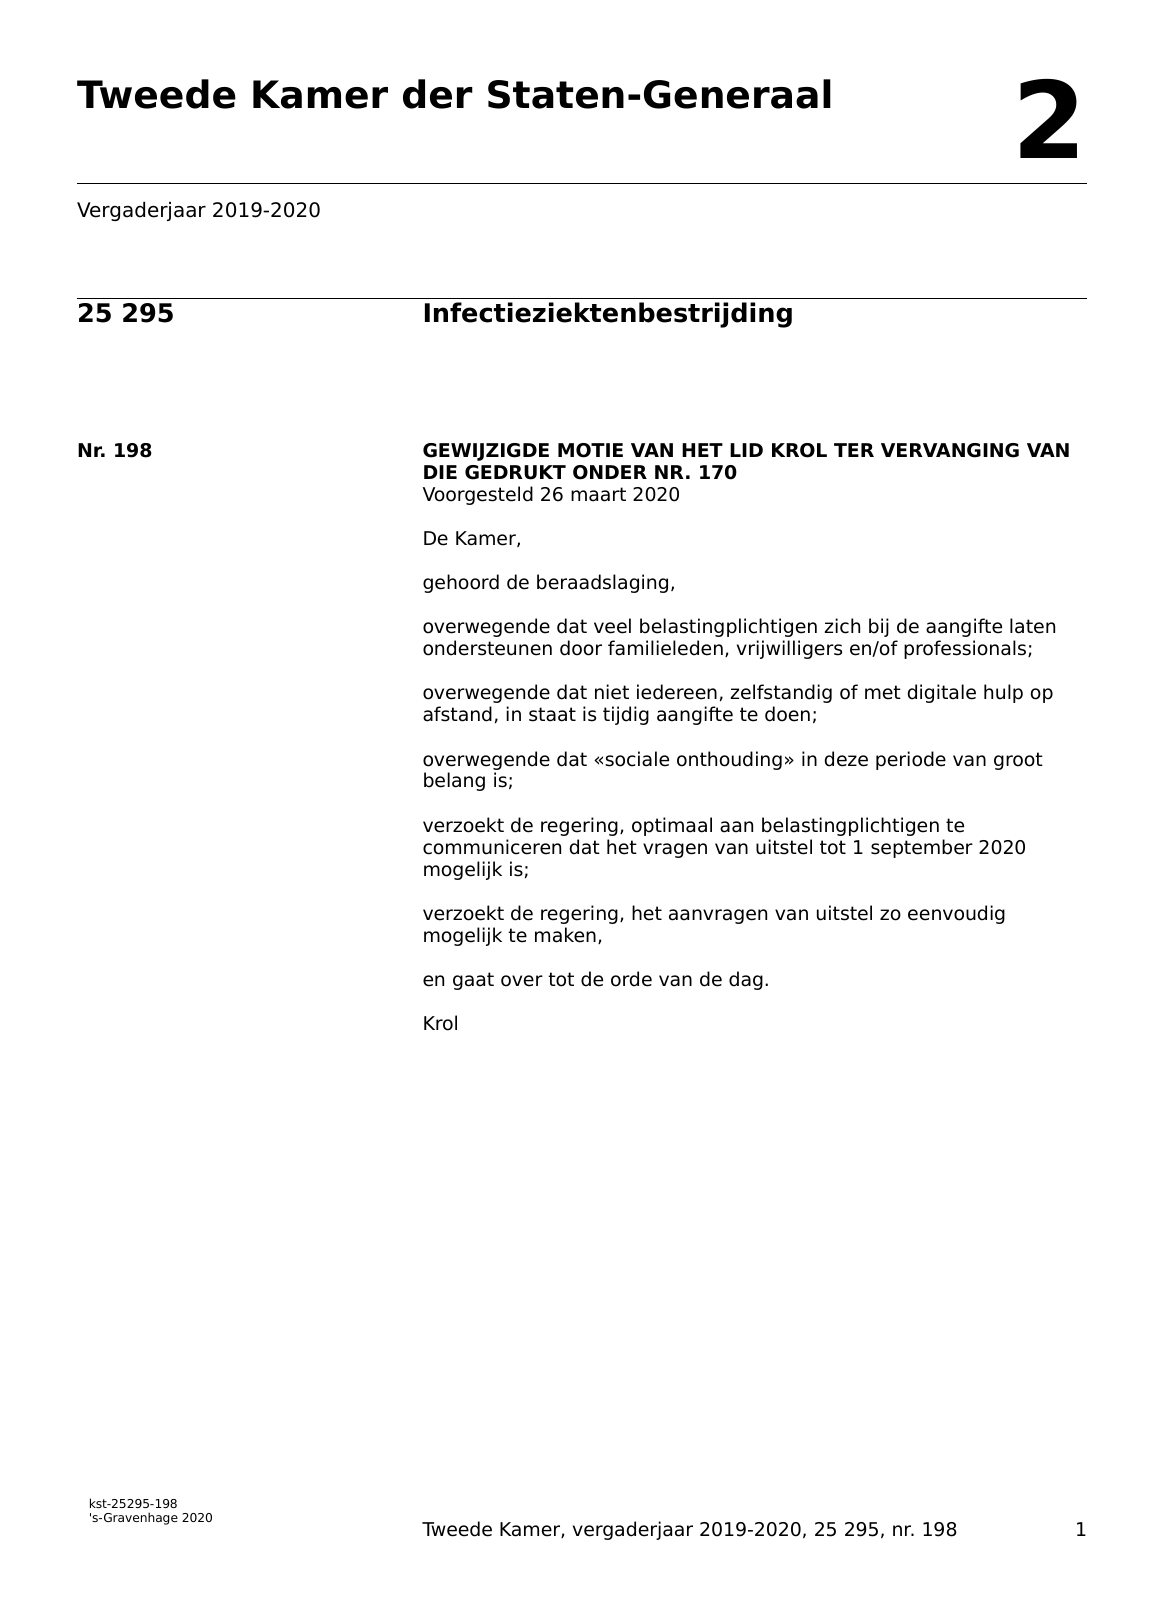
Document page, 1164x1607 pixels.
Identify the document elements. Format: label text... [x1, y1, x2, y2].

text kst-25295-198 [88, 1497, 323, 1511]
subtitle Nr. 198 GEWIJZIGDE MOTIE VAN HET LID KROL TER VERVANGING VAN DIE GEDRUKT ONDER NR. 170 [77, 440, 1087, 484]
subtitle 25 295 Infectieziektenbestrijding [77, 299, 1087, 329]
text en gaat over tot de orde van de dag. [422, 969, 1087, 991]
text De Kamer, [422, 528, 1087, 550]
table_cell Vergaderjaar 2019-2020 [77, 184, 1087, 298]
text overwegende dat veel belastingplichtigen zich bij de aangifte laten ondersteunen door familieleden, vrijwilligers en/of professionals; [422, 616, 1087, 660]
text overwegende dat niet iedereen, zelfstandig of met digitale hulp op afstand, in staat is tijdig aangifte te doen; [422, 682, 1087, 726]
text verzoekt de regering, het aanvragen van uitstel zo eenvoudig mogelijk te maken, [422, 903, 1087, 947]
text overwegende dat «sociale onthouding» in deze periode van groot belang is; [422, 748, 1087, 792]
table_header Tweede Kamer der Staten-Generaal [77, 59, 886, 183]
table_header 2 [886, 59, 1087, 183]
text verzoekt de regering, optimaal aan belastingplichtigen te communiceren dat het vragen van uitstel tot 1 september 2020 mogelijk is; [422, 814, 1087, 881]
text 's-Gravenhage 2020 [88, 1511, 323, 1525]
text gehoord de beraadslaging, [422, 572, 1087, 594]
text Voorgesteld 26 maart 2020 [422, 484, 1087, 506]
text Krol [422, 1013, 1087, 1035]
